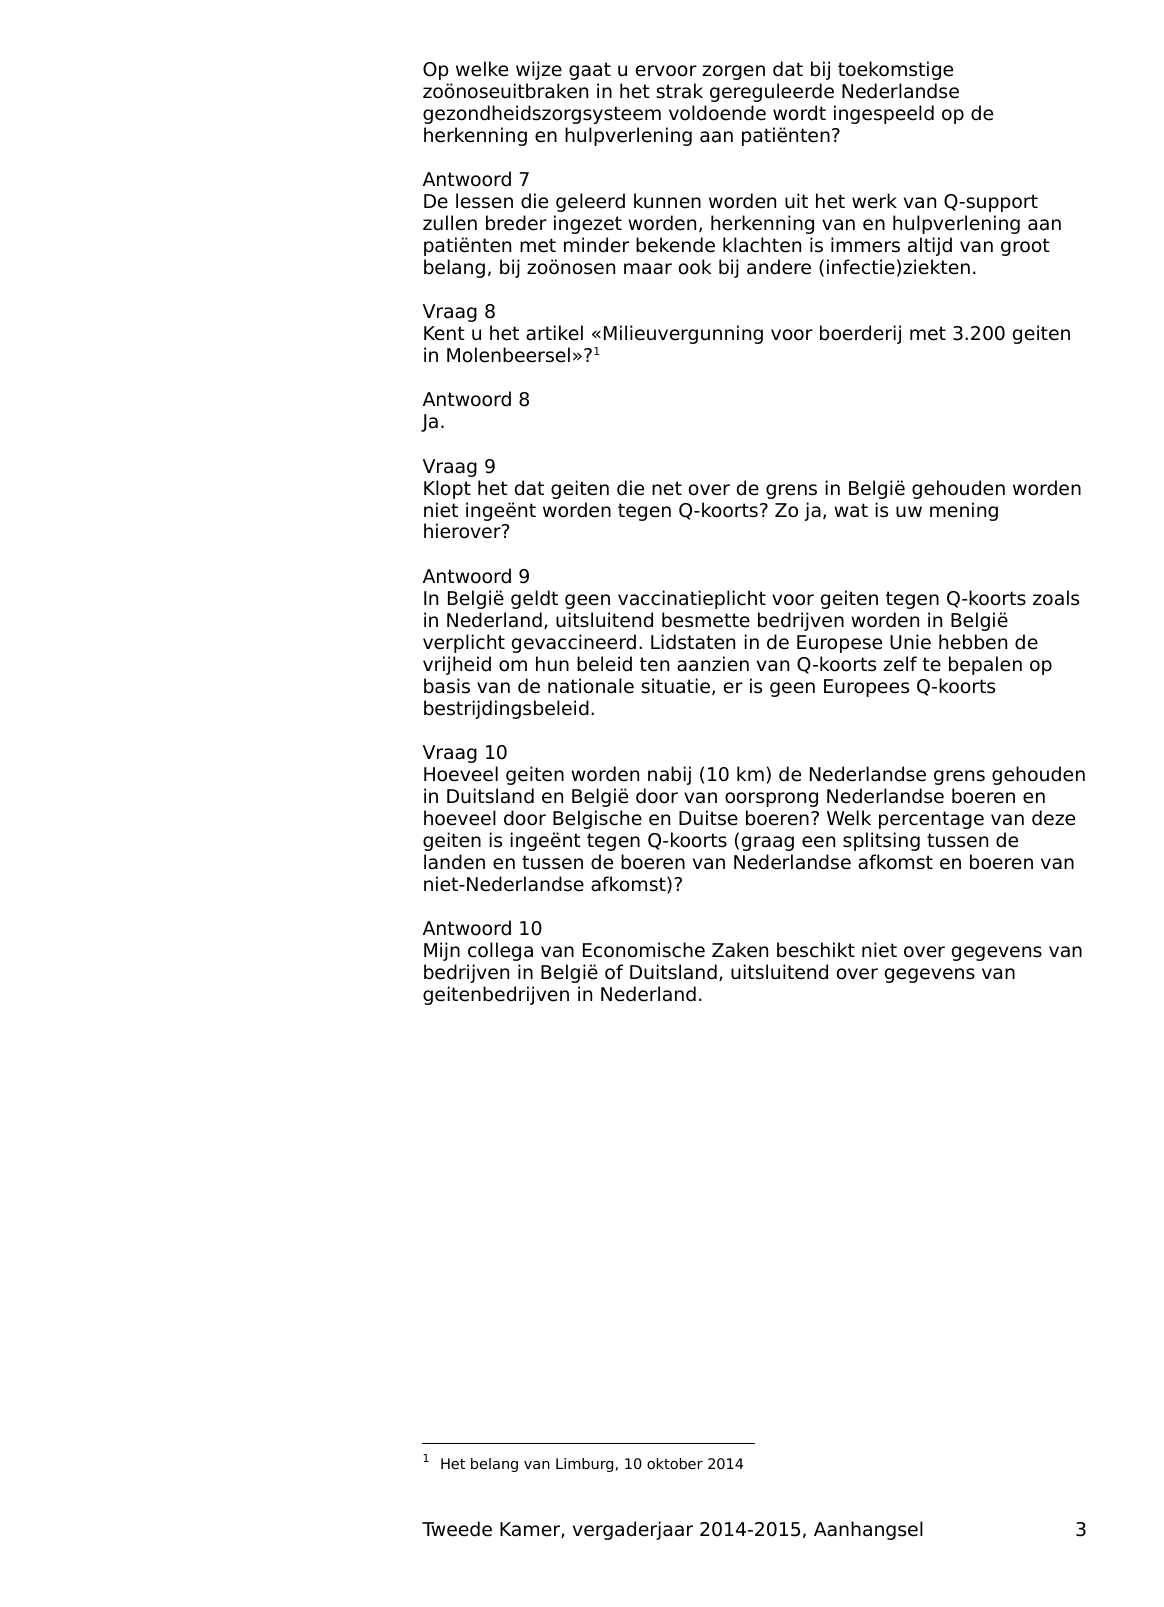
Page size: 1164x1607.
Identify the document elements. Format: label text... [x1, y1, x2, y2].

text Het belang van Limburg, 10 oktober 2014 [422, 1452, 1087, 1474]
text Antwoord 10 [422, 918, 1087, 940]
text In België geldt geen vaccinatieplicht voor geiten tegen Q-koorts zoals in Nederland, uitsluitend besmette bedrijven worden in België verplicht gevaccineerd. Lidstaten in de Europese Unie hebben de vrijheid om hun beleid ten aanzien van Q-koorts zelf te bepalen op basis van de nationale situatie, er is geen Europees Q-koorts bestrijdingsbeleid. [422, 588, 1087, 719]
text De lessen die geleerd kunnen worden uit het werk van Q-support zullen breder ingezet worden, herkenning van en hulpverlening aan patiënten met minder bekende klachten is immers altijd van groot belang, bij zoönosen maar ook bij andere (infectie)ziekten. [422, 191, 1087, 279]
text Hoeveel geiten worden nabij (10 km) de Nederlandse grens gehouden in Duitsland en België door van oorsprong Nederlandse boeren en hoeveel door Belgische en Duitse boeren? Welk percentage van deze geiten is ingeënt tegen Q-koorts (graag een splitsing tussen de landen en tussen de boeren van Nederlandse afkomst en boeren van niet-Nederlandse afkomst)? [422, 764, 1087, 896]
text Mijn collega van Economische Zaken beschikt niet over gegevens van bedrijven in België of Duitsland, uitsluitend over gegevens van geitenbedrijven in Nederland. [422, 940, 1087, 1006]
text Vraag 10 [422, 742, 1087, 764]
text Antwoord 7 [422, 169, 1087, 191]
text Klopt het dat geiten die net over de grens in België gehouden worden niet ingeënt worden tegen Q-koorts? Zo ja, wat is uw mening hierover? [422, 477, 1087, 543]
text Op welke wijze gaat u ervoor zorgen dat bij toekomstige zoönoseuitbraken in het strak gereguleerde Nederlandse gezondheidszorgsysteem voldoende wordt ingespeeld op de herkenning en hulpverlening aan patiënten? [422, 59, 1087, 147]
text Vraag 8 [422, 301, 1087, 323]
text Antwoord 9 [422, 566, 1087, 588]
text Vraag 9 [422, 456, 1087, 477]
text Ja. [422, 411, 1087, 433]
text Kent u het artikel «Milieuvergunning voor boerderij met 3.200 geiten in Molenbeersel»? [422, 323, 1087, 367]
text Antwoord 8 [422, 389, 1087, 411]
